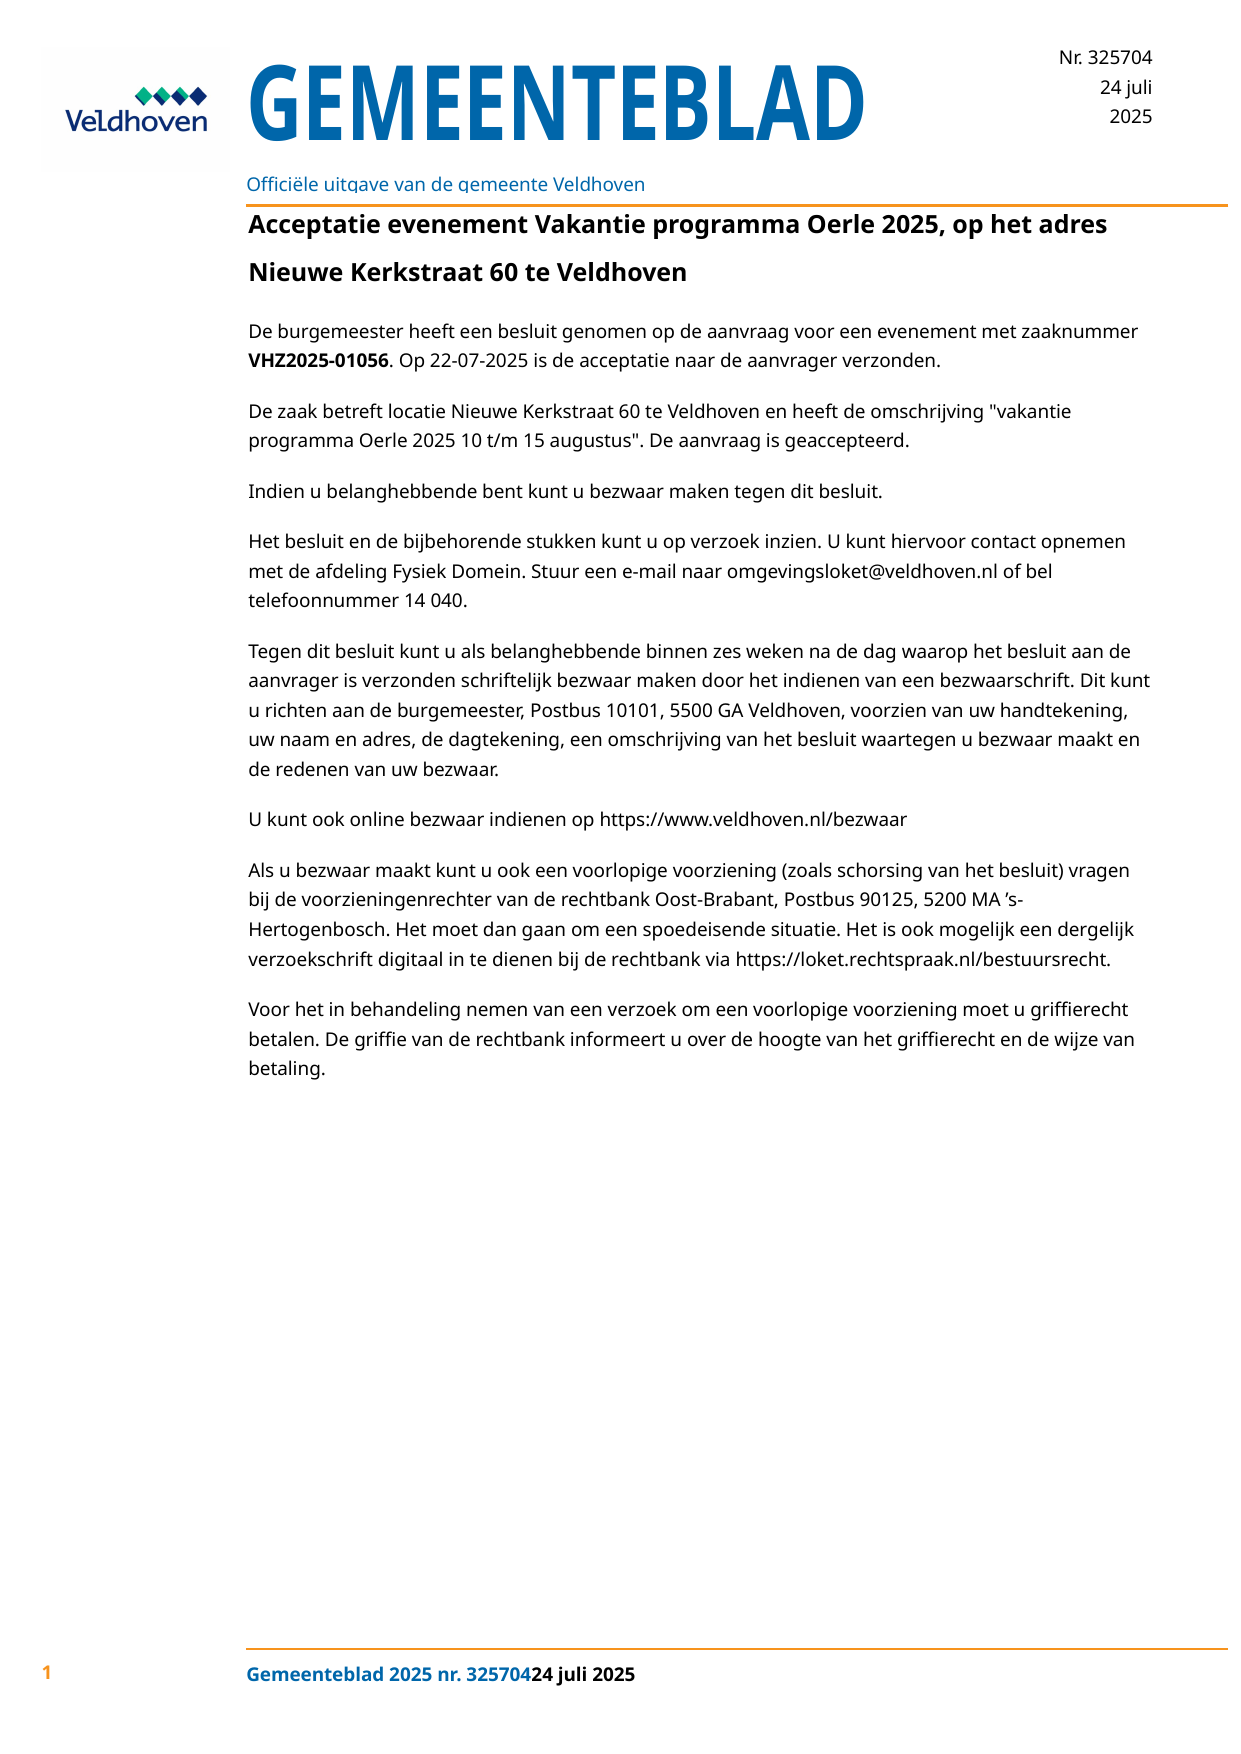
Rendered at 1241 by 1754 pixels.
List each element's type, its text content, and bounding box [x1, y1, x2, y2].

picture [41, 47, 231, 172]
text Indien u belanghebbende bent kunt u bezwaar maken tegen dit besluit. [248, 478, 1152, 504]
text Acceptatie evenement Vakantie programma Oerle 2025, op het adres Nieuwe Kerkstraat 60 te Veldhoven [248, 207, 1152, 288]
text Als u bezwaar maakt kunt u ook een voorlopige voorziening (zoals schorsing van het besluit) vragen bij de voorzieningenrechter van de rechtbank Oost-Brabant, Postbus 90125, 5200 MA ’s-Hertogenbosch. Het moet dan gaan om een spoedeisende situatie. Het is ook mogelijk een dergelijk verzoekschrift digitaal in te dienen bij de rechtbank via https://loket.rechtspraak.nl/bestuursrecht. [248, 857, 1152, 972]
text Voor het in behandeling nemen van een verzoek om een voorlopige voorziening moet u griffierecht betalen. De griffie van de rechtbank informeert u over de hoogte van het griffierecht en de wijze van betaling. [248, 996, 1152, 1081]
text Het besluit en de bijbehorende stukken kunt u op verzoek inzien. U kunt hiervoor contact opnemen met de afdeling Fysiek Domein. Stuur een e-mail naar omgevingsloket@veldhoven.nl of bel telefoonnummer 14 040. [248, 528, 1152, 613]
text U kunt ook online bezwaar indienen op https://www.veldhoven.nl/bezwaar [248, 807, 1152, 832]
text De burgemeester heeft een besluit genomen op de aanvraag voor een evenement met zaaknummer VHZ2025-01056. Op 22-07-2025 is de acceptatie naar de aanvrager verzonden. [248, 318, 1152, 373]
text De zaak betreft locatie Nieuwe Kerkstraat 60 te Veldhoven en heeft de omschrijving "vakantie programma Oerle 2025 10 t/m 15 augustus". De aanvraag is geaccepteerd. [248, 398, 1152, 453]
text Tegen dit besluit kunt u als belanghebbende binnen zes weken na de dag waarop het besluit aan de aanvrager is verzonden schriftelijk bezwaar maken door het indienen van een bezwaarschrift. Dit kunt u richten aan de burgemeester, Postbus 10101, 5500 GA Veldhoven, voorzien van uw handtekening, uw naam en adres, de dagtekening, een omschrijving van het besluit waartegen u bezwaar maakt en de redenen van uw bezwaar. [248, 638, 1152, 782]
